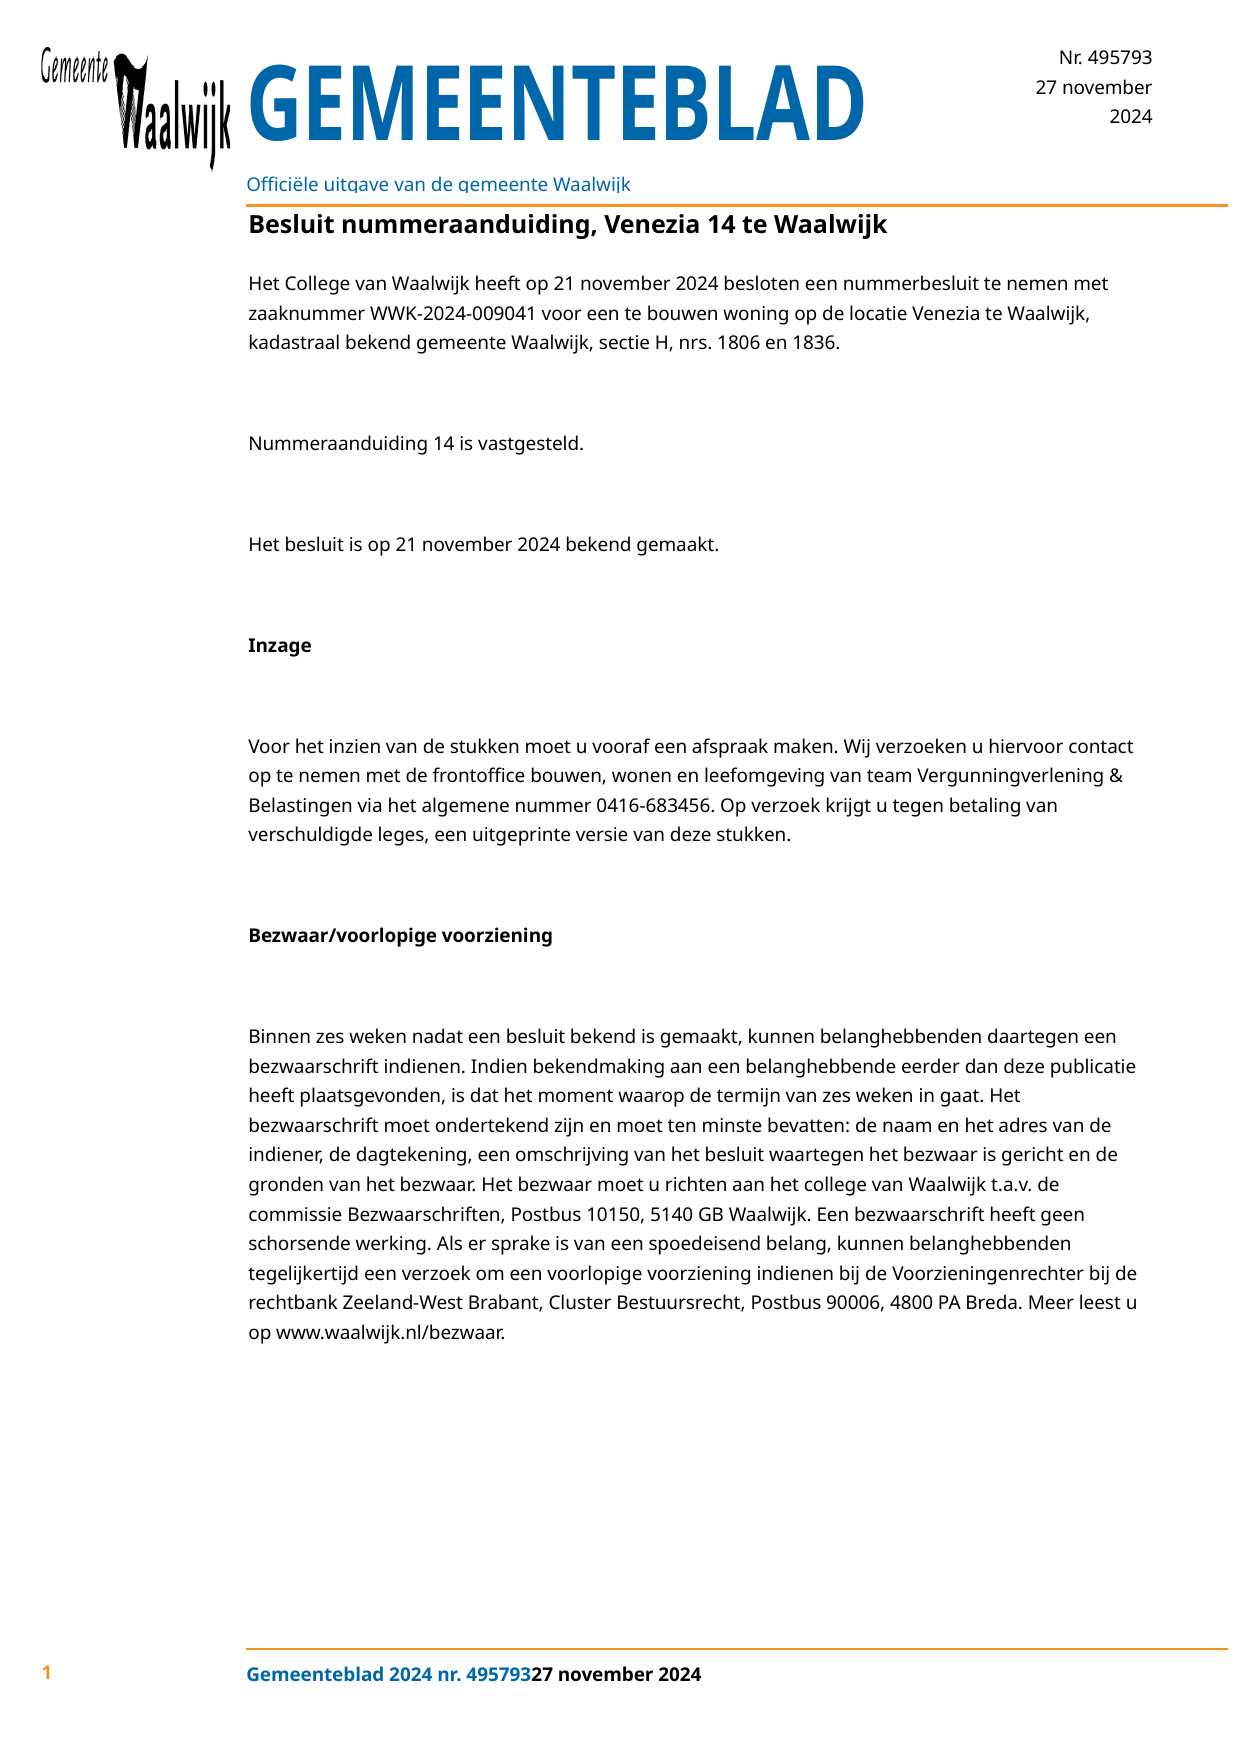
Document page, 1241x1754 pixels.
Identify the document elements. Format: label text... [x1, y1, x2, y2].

picture [41, 47, 231, 172]
text Nummeraanduiding 14 is vastgesteld. [248, 430, 1152, 456]
text Het College van Waalwijk heeft op 21 november 2024 besloten een nummerbesluit te nemen met zaaknummer WWK-2024-009041 voor een te bouwen woning op de locatie Venezia te Waalwijk, kadastraal bekend gemeente Waalwijk, sectie H, nrs. 1806 en 1836. [248, 270, 1152, 355]
text Binnen zes weken nadat een besluit bekend is gemaakt, kunnen belanghebbenden daartegen een bezwaarschrift indienen. Indien bekendmaking aan een belanghebbende eerder dan deze publicatie heeft plaatsgevonden, is dat het moment waarop de termijn van zes weken in gaat. Het bezwaarschrift moet ondertekend zijn en moet ten minste bevatten: de naam en het adres van de indiener, de dagtekening, een omschrijving van het besluit waartegen het bezwaar is gericht en de gronden van het bezwaar. Het bezwaar moet u richten aan het college van Waalwijk t.a.v. de commissie Bezwaarschriften, Postbus 10150, 5140 GB Waalwijk. Een bezwaarschrift heeft geen schorsende werking. Als er sprake is van een spoedeisend belang, kunnen belanghebbenden tegelijkertijd een verzoek om een voorlopige voorziening indienen bij de Voorzieningenrechter bij de rechtbank Zeeland-West Brabant, Cluster Bestuursrecht, Postbus 90006, 4800 PA Breda. Meer leest u op www.waalwijk.nl/bezwaar. [248, 1023, 1152, 1345]
text Voor het inzien van de stukken moet u vooraf een afspraak maken. Wij verzoeken u hiervoor contact op te nemen met de frontoffice bouwen, wonen en leefomgeving van team Vergunningverlening & Belastingen via het algemene nummer 0416-683456. Op verzoek krijgt u tegen betaling van verschuldigde leges, een uitgeprinte versie van deze stukken. [248, 733, 1152, 847]
text Inzage [248, 632, 1152, 658]
text Besluit nummeraanduiding, Venezia 14 te Waalwijk [248, 207, 1152, 241]
text Het besluit is op 21 november 2024 bekend gemaakt. [248, 531, 1152, 557]
text Bezwaar/voorlopige voorziening [248, 922, 1152, 948]
